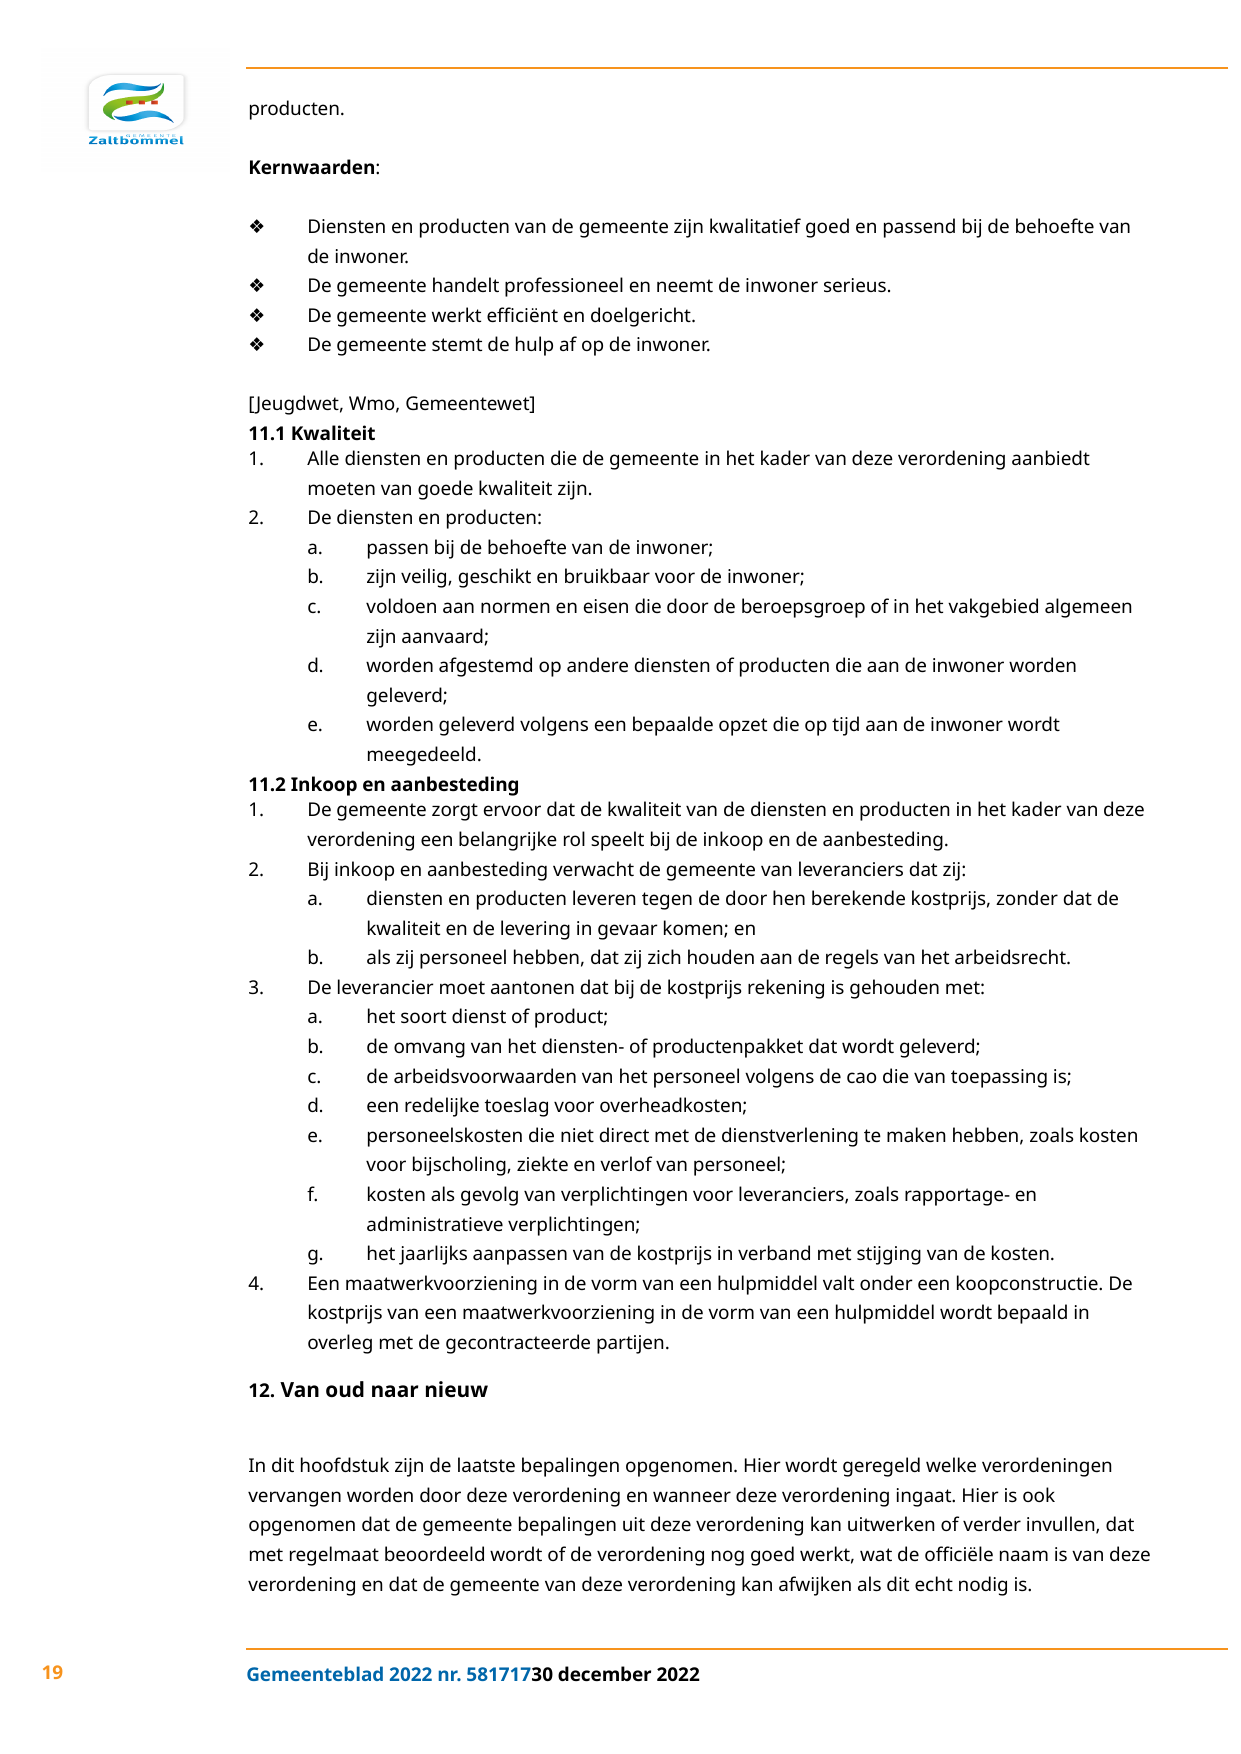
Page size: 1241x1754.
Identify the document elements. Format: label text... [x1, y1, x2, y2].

list een redelijke toeslag voor overheadkosten; [307, 1092, 1152, 1118]
list het jaarlijks aanpassen van de kostprijs in verband met stijging van de kosten. [307, 1240, 1152, 1266]
list Bij inkoop en aanbesteding verwacht de gemeente van leveranciers dat zij: [248, 856, 1152, 881]
list passen bij de behoefte van de inwoner; [307, 534, 1152, 560]
text 11.1 Kwaliteit [248, 420, 1152, 445]
list De leverancier moet aantonen dat bij de kostprijs rekening is gehouden met: [248, 974, 1152, 1000]
list als zij personeel hebben, dat zij zich houden aan de regels van het arbeidsrecht. [307, 944, 1152, 970]
list diensten en producten leveren tegen de door hen berekende kostprijs, zonder dat de kwaliteit en de levering in gevaar komen; en [307, 885, 1152, 941]
list worden geleverd volgens een bepaalde opzet die op tijd aan de inwoner wordt meegedeeld. [307, 712, 1152, 767]
list de omvang van het diensten- of productenpakket dat wordt geleverd; [307, 1033, 1152, 1059]
list voldoen aan normen en eisen die door de beroepsgroep of in het vakgebied algemeen zijn aanvaard; [307, 593, 1152, 649]
list personeelskosten die niet direct met de dienstverlening te maken hebben, zoals kosten voor bijscholing, ziekte en verlof van personeel; [307, 1122, 1152, 1177]
table_header Kernwaarden: Diensten en producten van de gemeente zijn kwalitatief goed en passend bij de behoefte van de inwoner. De gemeente handelt professioneel en neemt de inwoner serieus. De gemeente werkt efficiënt en doelgericht. De gemeente stemt de hulp af op de inwoner. [248, 154, 1152, 357]
text 11.2 Inkoop en aanbesteding [248, 771, 1152, 797]
text In dit hoofdstuk zijn de laatste bepalingen opgenomen. Hier wordt geregeld welke verordeningen vervangen worden door deze verordening en wanneer deze verordening ingaat. Hier is ook opgenomen dat de gemeente bepalingen uit deze verordening kan uitwerken of verder invullen, dat met regelmaat beoordeeld wordt of de verordening nog goed werkt, wat de officiële naam is van deze verordening en dat de gemeente van deze verordening kan afwijken als dit echt nodig is. [248, 1452, 1152, 1596]
text [Jeugdwet, Wmo, Gemeentewet] [248, 390, 1152, 416]
picture [41, 47, 231, 172]
list de arbeidsvoorwaarden van het personeel volgens de cao die van toepassing is; [307, 1063, 1152, 1088]
list Alle diensten en producten die de gemeente in het kader van deze verordening aanbiedt moeten van goede kwaliteit zijn. [248, 445, 1152, 501]
list De diensten en producten: [248, 504, 1152, 530]
list zijn veilig, geschikt en bruikbaar voor de inwoner; [307, 564, 1152, 589]
list worden afgestemd op andere diensten of producten die aan de inwoner worden geleverd; [307, 652, 1152, 708]
list Een maatwerkvoorziening in de vorm van een hulpmiddel valt onder een koopconstructie. De kostprijs van een maatwerkvoorziening in de vorm van een hulpmiddel wordt bepaald in overleg met de gecontracteerde partijen. [248, 1270, 1152, 1355]
list kosten als gevolg van verplichtingen voor leveranciers, zoals rapportage- en administratieve verplichtingen; [307, 1181, 1152, 1236]
text producten. [248, 95, 1152, 121]
list De gemeente zorgt ervoor dat de kwaliteit van de diensten en producten in het kader van deze verordening een belangrijke rol speelt bij de inkoop en de aanbesteding. [248, 797, 1152, 852]
list het soort dienst of product; [307, 1004, 1152, 1029]
text 12. Van oud naar nieuw [248, 1375, 1152, 1403]
